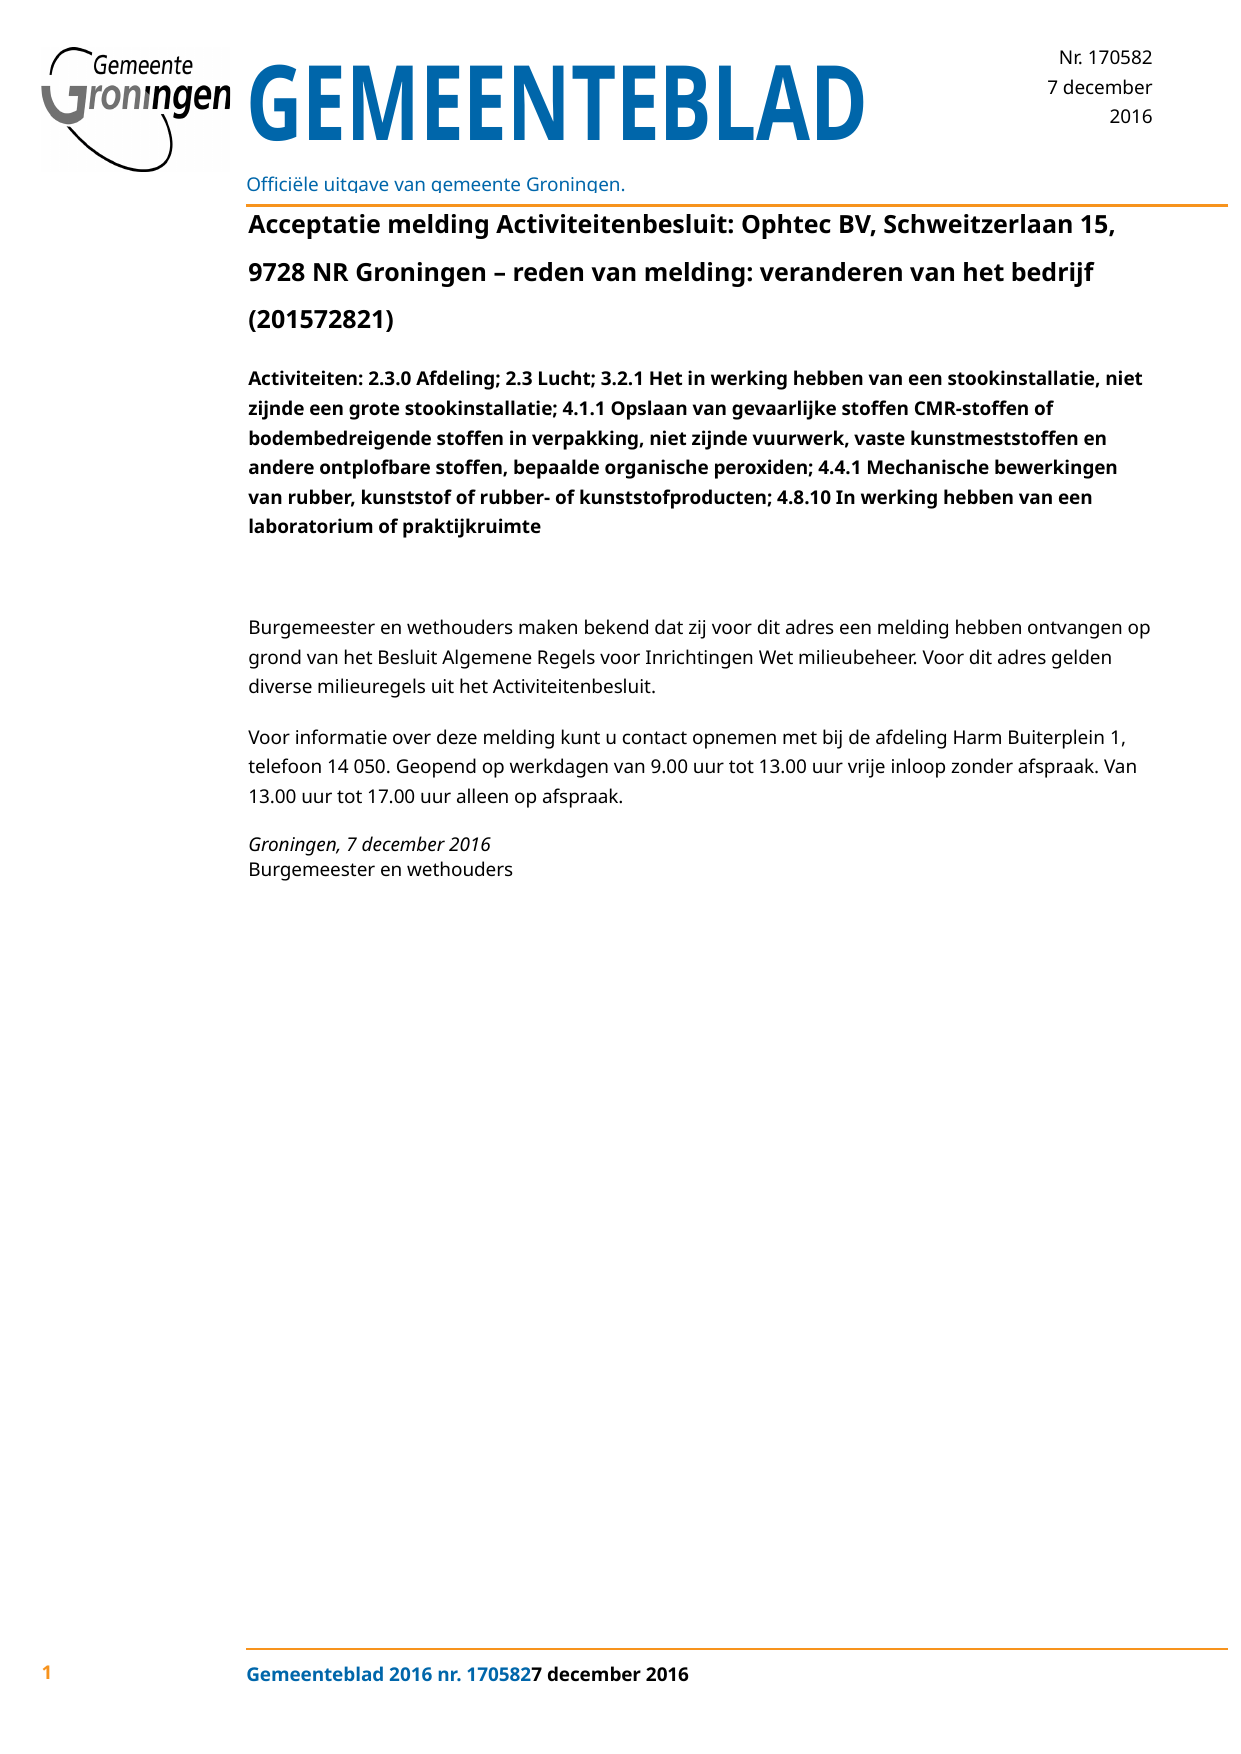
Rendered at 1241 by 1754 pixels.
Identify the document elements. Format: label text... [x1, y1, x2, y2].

text Voor informatie over deze melding kunt u contact opnemen met bij de afdeling Harm Buiterplein 1, telefoon 14 050. Geopend op werkdagen van 9.00 uur tot 13.00 uur vrije inloop zonder afspraak. Van 13.00 uur tot 17.00 uur alleen op afspraak. [248, 724, 1152, 809]
text Acceptatie melding Activiteitenbesluit: Ophtec BV, Schweitzerlaan 15, 9728 NR Groningen – reden van melding: veranderen van het bedrijf (201572821) [248, 207, 1152, 336]
text Burgemeester en wethouders maken bekend dat zij voor dit adres een melding hebben ontvangen op grond van het Besluit Algemene Regels voor Inrichtingen Wet milieubeheer. Voor dit adres gelden diverse milieuregels uit het Activiteitenbesluit. [248, 614, 1152, 699]
text Burgemeester en wethouders [248, 857, 1152, 882]
picture [41, 47, 231, 172]
text Activiteiten: 2.3.0 Afdeling; 2.3 Lucht; 3.2.1 Het in werking hebben van een stookinstallatie, niet zijnde een grote stookinstallatie; 4.1.1 Opslaan van gevaarlijke stoffen CMR-stoffen of bodembedreigende stoffen in verpakking, niet zijnde vuurwerk, vaste kunstmeststoffen en andere ontplofbare stoffen, bepaalde organische peroxiden; 4.4.1 Mechanische bewerkingen van rubber, kunststof of rubber- of kunststofproducten; 4.8.10 In werking hebben van een laboratorium of praktijkruimte [248, 366, 1152, 539]
text Groningen, 7 december 2016 [248, 831, 1152, 857]
